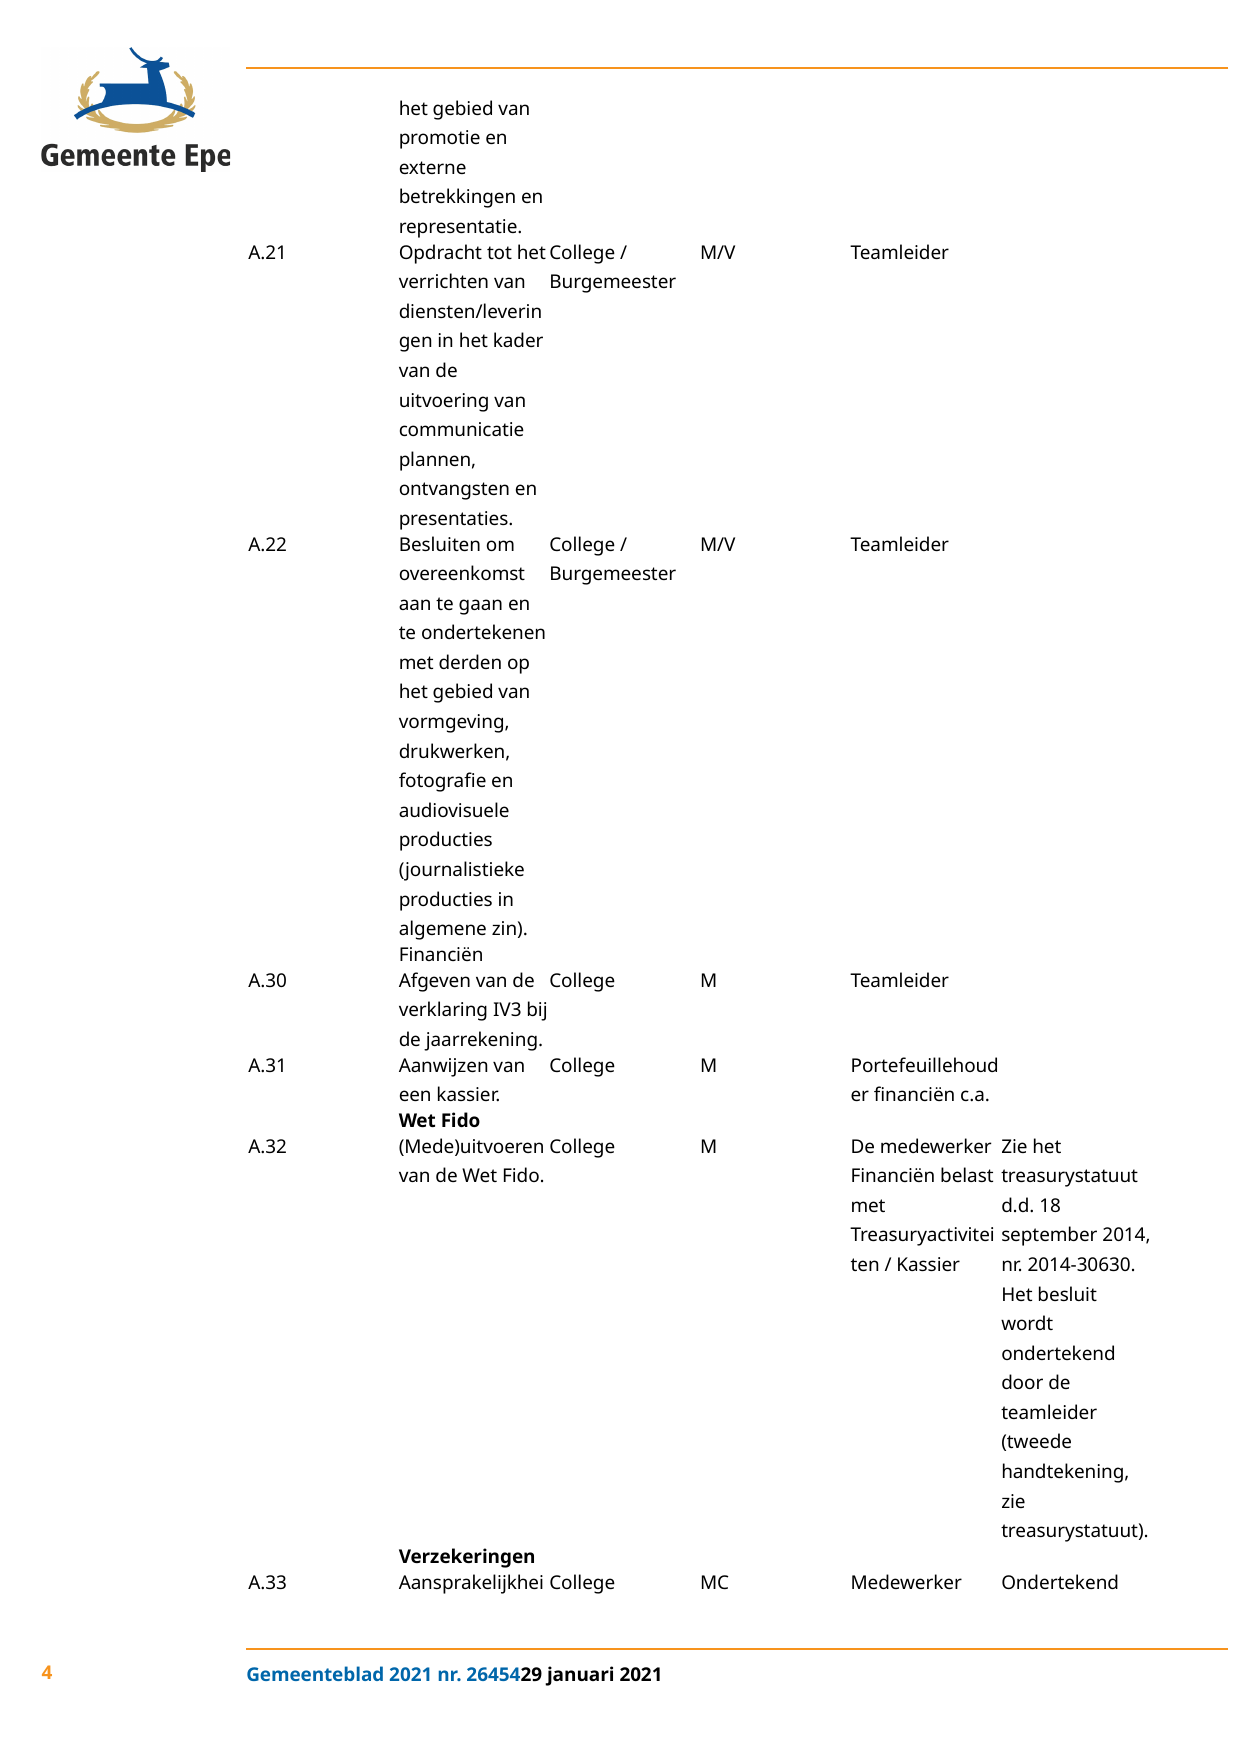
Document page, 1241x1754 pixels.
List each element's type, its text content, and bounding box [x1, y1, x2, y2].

table_cell [1001, 95, 1152, 239]
table_cell Teamleider [850, 967, 1001, 1052]
table_cell A.21 [248, 239, 398, 531]
table_cell [850, 1107, 1001, 1133]
table_cell [1001, 941, 1152, 967]
table_cell [248, 95, 398, 239]
table_cell [549, 1543, 700, 1569]
table_cell A.32 [248, 1133, 398, 1543]
table_cell [700, 1543, 850, 1569]
table_cell M [700, 1133, 850, 1543]
table_cell A.30 [248, 967, 398, 1052]
table_cell [1001, 967, 1152, 1052]
table_cell [1001, 531, 1152, 941]
table_cell [1001, 239, 1152, 531]
table_cell [1001, 1543, 1152, 1569]
table_cell M/V [700, 239, 850, 531]
table_cell Zie het treasurystatuut d.d. 18 september 2014, nr. 2014-30630. Het besluit wordt ondertekend door de teamleider (tweede handtekening, zie treasurystatuut). [1001, 1133, 1152, 1543]
table_cell M [700, 967, 850, 1052]
table_cell College [549, 1133, 700, 1543]
table_cell [248, 1543, 398, 1569]
table_cell College / Burgemeester [549, 239, 700, 531]
table_cell [1001, 1052, 1152, 1107]
table_cell [549, 1107, 700, 1133]
table_cell Portefeuillehouder financiën c.a. [850, 1052, 1001, 1107]
table_cell Besluiten om overeenkomst aan te gaan en te ondertekenen met derden op het gebied van vormgeving, drukwerken, fotografie en audiovisuele producties (journalistieke producties in algemene zin). [399, 531, 549, 941]
table_cell [850, 941, 1001, 967]
table_cell [248, 1107, 398, 1133]
table_cell A.31 [248, 1052, 398, 1107]
table_cell Ondertekend [1001, 1569, 1152, 1594]
table_cell [850, 95, 1001, 239]
table_cell het gebied van promotie en externe betrekkingen en representatie. [399, 95, 549, 239]
table_cell [1001, 1107, 1152, 1133]
table_cell Afgeven van de verklaring IV3 bij de jaarrekening. [399, 967, 549, 1052]
table_cell Verzekeringen [399, 1543, 549, 1569]
table_cell Aanwijzen van een kassier. [399, 1052, 549, 1107]
table_cell [549, 941, 700, 967]
table_cell [248, 941, 398, 967]
table_cell Aansprakelijkhei [399, 1569, 549, 1594]
table_cell A.22 [248, 531, 398, 941]
picture [41, 47, 231, 172]
table_cell [700, 1107, 850, 1133]
table_cell [700, 95, 850, 239]
table_cell [850, 1543, 1001, 1569]
table_cell MC [700, 1569, 850, 1594]
table_cell Financiën [399, 941, 549, 967]
table_cell A.33 [248, 1569, 398, 1594]
table_cell College [549, 1569, 700, 1594]
table_cell Wet Fido [399, 1107, 549, 1133]
table_cell (Mede)uitvoeren van de Wet Fido. [399, 1133, 549, 1543]
table_cell De medewerker Financiën belast met Treasuryactiviteiten / Kassier [850, 1133, 1001, 1543]
table_cell Teamleider [850, 531, 1001, 941]
table_cell College [549, 1052, 700, 1107]
table_cell [549, 95, 700, 239]
table_cell M/V [700, 531, 850, 941]
table_cell College / Burgemeester [549, 531, 700, 941]
table_cell [700, 941, 850, 967]
table_cell College [549, 967, 700, 1052]
table_cell Opdracht tot het verrichten van diensten/leveringen in het kader van de uitvoering van communicatie plannen, ontvangsten en presentaties. [399, 239, 549, 531]
table_cell Medewerker [850, 1569, 1001, 1594]
table_cell Teamleider [850, 239, 1001, 531]
table_cell M [700, 1052, 850, 1107]
